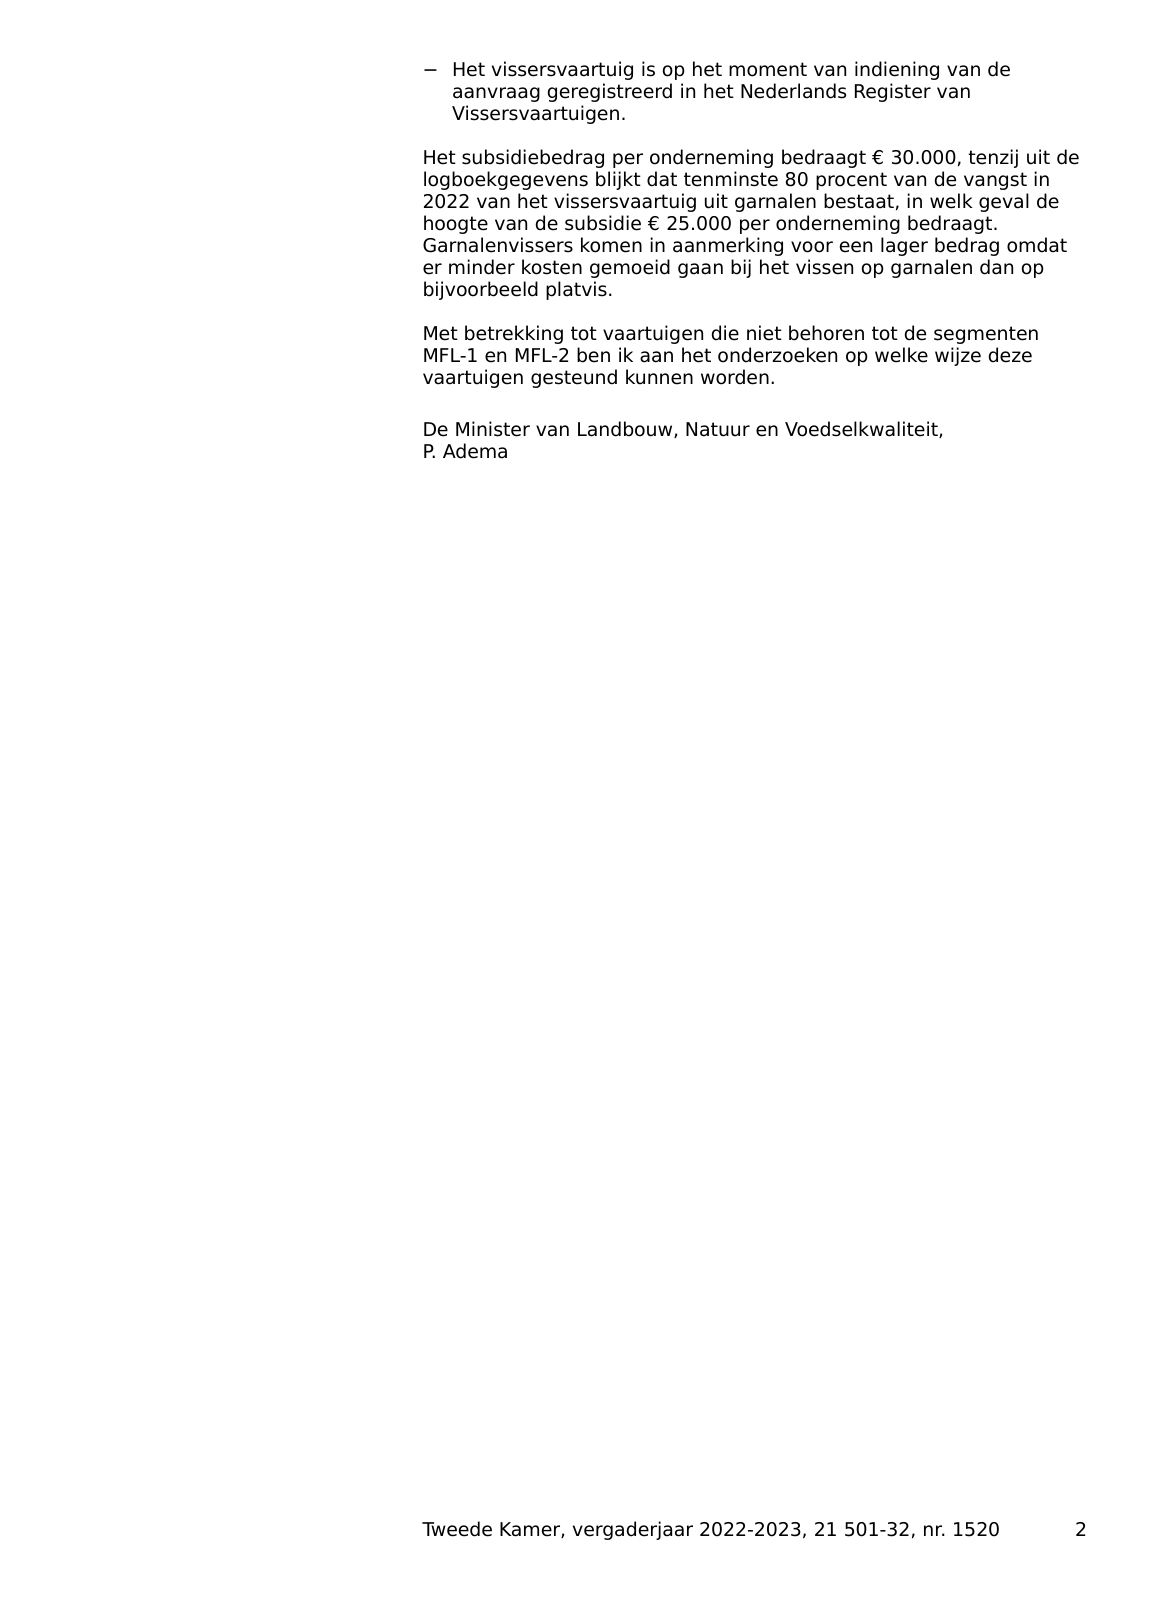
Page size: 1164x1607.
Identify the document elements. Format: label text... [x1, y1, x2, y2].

text Het subsidiebedrag per onderneming bedraagt € 30.000, tenzij uit de logboekgegevens blijkt dat tenminste 80 procent van de vangst in 2022 van het vissersvaartuig uit garnalen bestaat, in welk geval de hoogte van de subsidie € 25.000 per onderneming bedraagt. Garnalenvissers komen in aanmerking voor een lager bedrag omdat er minder kosten gemoeid gaan bij het vissen op garnalen dan op bijvoorbeeld platvis. [422, 147, 1087, 301]
text De Minister van Landbouw, Natuur en Voedselkwaliteit, P. Adema [422, 419, 1087, 463]
text − Het vissersvaartuig is op het moment van indiening van de aanvraag geregistreerd in het Nederlands Register van Vissersvaartuigen. [422, 59, 1087, 125]
text Met betrekking tot vaartuigen die niet behoren tot de segmenten MFL-1 en MFL-2 ben ik aan het onderzoeken op welke wijze deze vaartuigen gesteund kunnen worden. [422, 323, 1087, 389]
